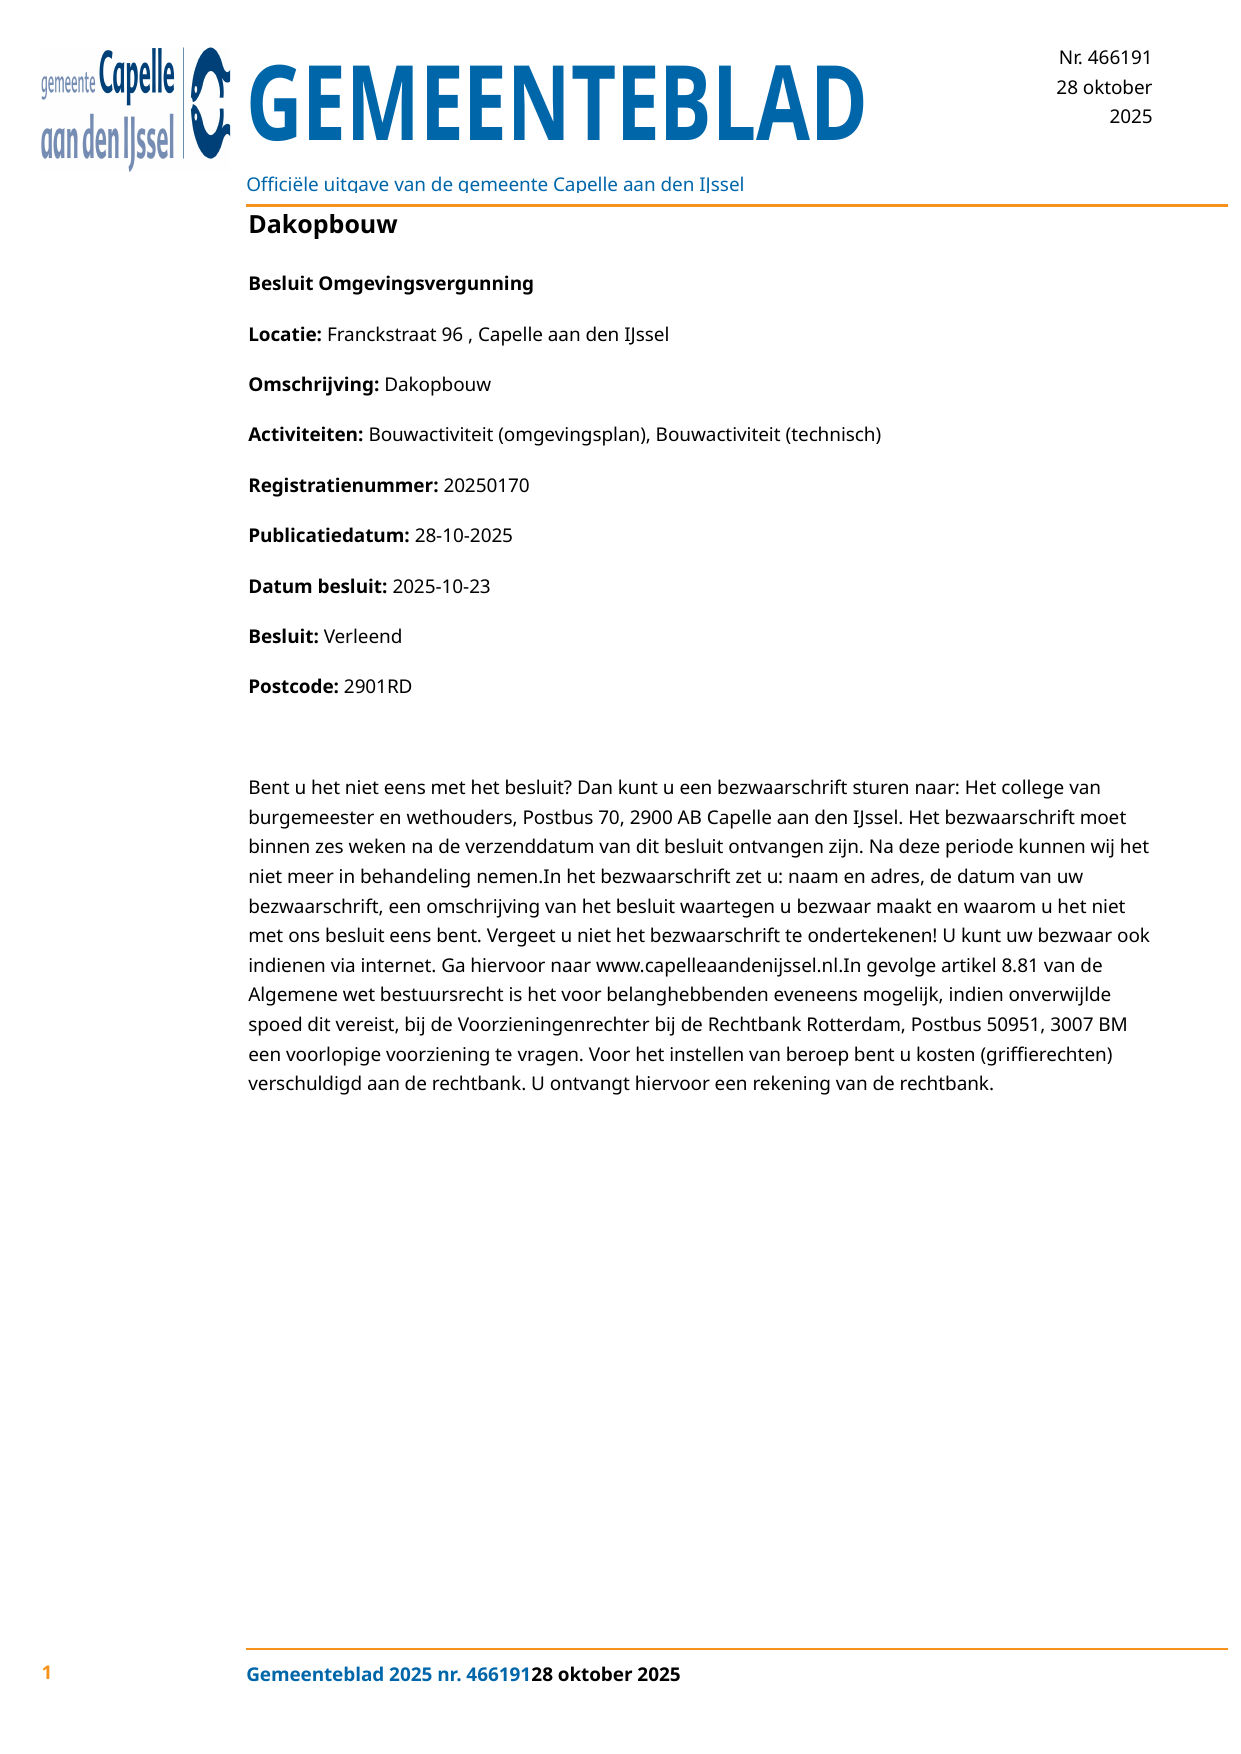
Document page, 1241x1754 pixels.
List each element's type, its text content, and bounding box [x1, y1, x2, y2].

text Locatie: Franckstraat 96 , Capelle aan den IJssel [248, 321, 1152, 346]
text Publicatiedatum: 28-10-2025 [248, 522, 1152, 548]
text Activiteiten: Bouwactiviteit (omgevingsplan), Bouwactiviteit (technisch) [248, 422, 1152, 447]
text Bent u het niet eens met het besluit? Dan kunt u een bezwaarschrift sturen naar: Het college van burgemeester en wethouders, Postbus 70, 2900 AB Capelle aan den IJssel. Het bezwaarschrift moet binnen zes weken na de verzenddatum van dit besluit ontvangen zijn. Na deze periode kunnen wij het niet meer in behandeling nemen.In het bezwaarschrift zet u: naam en adres, de datum van uw bezwaarschrift, een omschrijving van het besluit waartegen u bezwaar maakt en waarom u het niet met ons besluit eens bent. Vergeet u niet het bezwaarschrift te ondertekenen! U kunt uw bezwaar ook indienen via internet. Ga hiervoor naar www.capelleaandenijssel.nl.In gevolge artikel 8.81 van de Algemene wet bestuursrecht is het voor belanghebbenden eveneens mogelijk, indien onverwijlde spoed dit vereist, bij de Voorzieningenrechter bij de Rechtbank Rotterdam, Postbus 50951, 3007 BM een voorlopige voorziening te vragen. Voor het instellen van beroep bent u kosten (griffierechten) verschuldigd aan de rechtbank. U ontvangt hiervoor een rekening van de rechtbank. [248, 774, 1152, 1096]
text Postcode: 2901RD [248, 674, 1152, 699]
text Datum besluit: 2025-10-23 [248, 573, 1152, 598]
text Besluit Omgevingsvergunning [248, 270, 1152, 296]
text Dakopbouw [248, 207, 1152, 241]
text Omschrijving: Dakopbouw [248, 371, 1152, 397]
picture [41, 47, 231, 172]
text Registratienummer: 20250170 [248, 472, 1152, 498]
text Besluit: Verleend [248, 623, 1152, 649]
